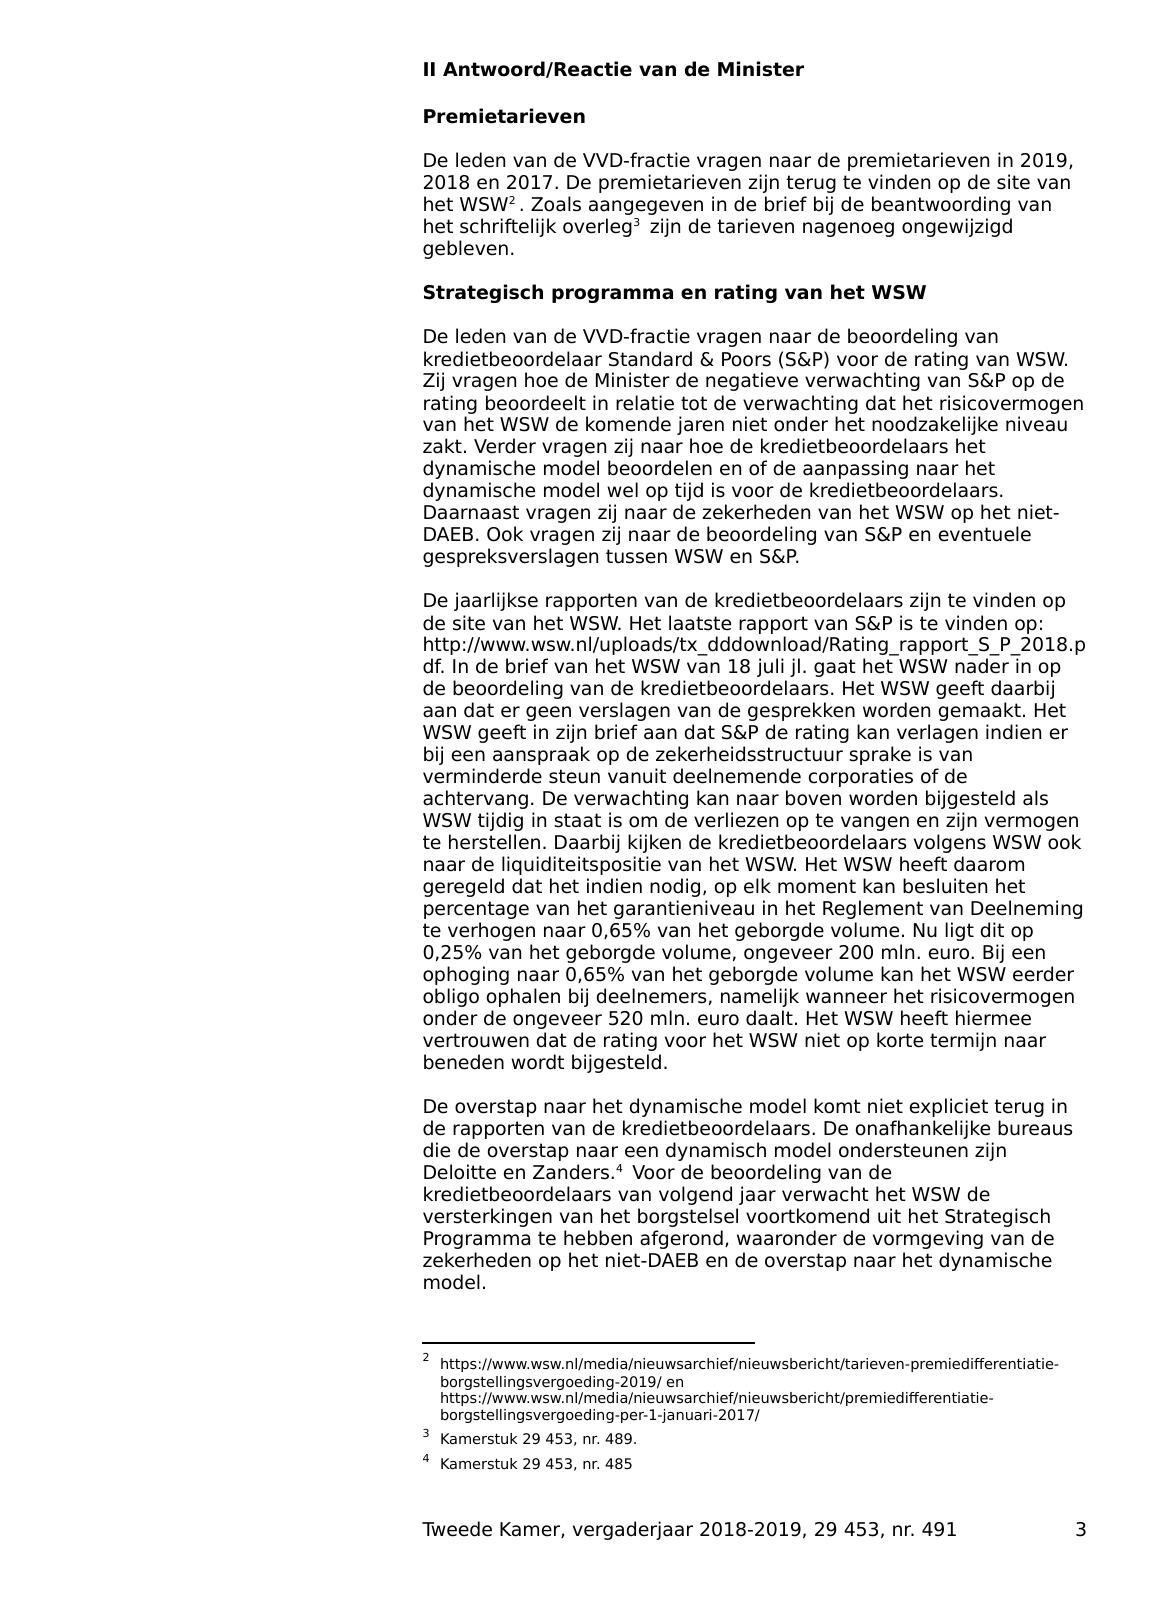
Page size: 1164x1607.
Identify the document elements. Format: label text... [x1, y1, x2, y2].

text https://www.wsw.nl/media/nieuwsarchief/nieuwsbericht/tarieven-premiedifferentiatie-borgstellingsvergoeding-2019/ en https://www.wsw.nl/media/nieuwsarchief/nieuwsbericht/premiedifferentiatie-borgstellingsvergoeding-per-1-januari-2017/ [422, 1352, 1087, 1424]
text De leden van de VVD-fractie vragen naar de premietarieven in 2019, 2018 en 2017. De premietarieven zijn terug te vinden op de site van het WSW. Zoals aangegeven in de brief bij de beantwoording van het schriftelijk overleg zijn de tarieven nagenoeg ongewijzigd gebleven. [422, 150, 1087, 260]
text De overstap naar het dynamische model komt niet expliciet terug in de rapporten van de kredietbeoordelaars. De onafhankelijke bureaus die de overstap naar een dynamisch model ondersteunen zijn Deloitte en Zanders. Voor de beoordeling van de kredietbeoordelaars van volgend jaar verwacht het WSW de versterkingen van het borgstelsel voortkomend uit het Strategisch Programma te hebben afgerond, waaronder de vormgeving van de zekerheden op het niet-DAEB en de overstap naar het dynamische model. [422, 1096, 1087, 1294]
subtitle Premietarieven [422, 106, 1087, 128]
text Kamerstuk 29 453, nr. 485 [422, 1452, 1087, 1474]
subtitle Strategisch programma en rating van het WSW [422, 282, 1087, 304]
text De jaarlijkse rapporten van de kredietbeoordelaars zijn te vinden op de site van het WSW. Het laatste rapport van S&P is te vinden op: http://www.wsw.nl/uploads/tx_dddownload/Rating_rapport_S_P_2018.pdf. In de brief van het WSW van 18 juli jl. gaat het WSW nader in op de beoordeling van de kredietbeoordelaars. Het WSW geeft daarbij aan dat er geen verslagen van de gesprekken worden gemaakt. Het WSW geeft in zijn brief aan dat S&P de rating kan verlagen indien er bij een aanspraak op de zekerheidsstructuur sprake is van verminderde steun vanuit deelnemende corporaties of de achtervang. De verwachting kan naar boven worden bijgesteld als WSW tijdig in staat is om de verliezen op te vangen en zijn vermogen te herstellen. Daarbij kijken de kredietbeoordelaars volgens WSW ook naar de liquiditeitspositie van het WSW. Het WSW heeft daarom geregeld dat het indien nodig, op elk moment kan besluiten het percentage van het garantieniveau in het Reglement van Deelneming te verhogen naar 0,65% van het geborgde volume. Nu ligt dit op 0,25% van het geborgde volume, ongeveer 200 mln. euro. Bij een ophoging naar 0,65% van het geborgde volume kan het WSW eerder obligo ophalen bij deelnemers, namelijk wanneer het risicovermogen onder de ongeveer 520 mln. euro daalt. Het WSW heeft hiermee vertrouwen dat de rating voor het WSW niet op korte termijn naar beneden wordt bijgesteld. [422, 590, 1087, 1074]
subtitle II Antwoord/Reactie van de Minister [422, 59, 1087, 81]
text Kamerstuk 29 453, nr. 489. [422, 1427, 1087, 1449]
text De leden van de VVD-fractie vragen naar de beoordeling van kredietbeoordelaar Standard & Poors (S&P) voor de rating van WSW. Zij vragen hoe de Minister de negatieve verwachting van S&P op de rating beoordeelt in relatie tot de verwachting dat het risicovermogen van het WSW de komende jaren niet onder het noodzakelijke niveau zakt. Verder vragen zij naar hoe de kredietbeoordelaars het dynamische model beoordelen en of de aanpassing naar het dynamische model wel op tijd is voor de kredietbeoordelaars. Daarnaast vragen zij naar de zekerheden van het WSW op het niet-DAEB. Ook vragen zij naar de beoordeling van S&P en eventuele gespreksverslagen tussen WSW en S&P. [422, 326, 1087, 568]
